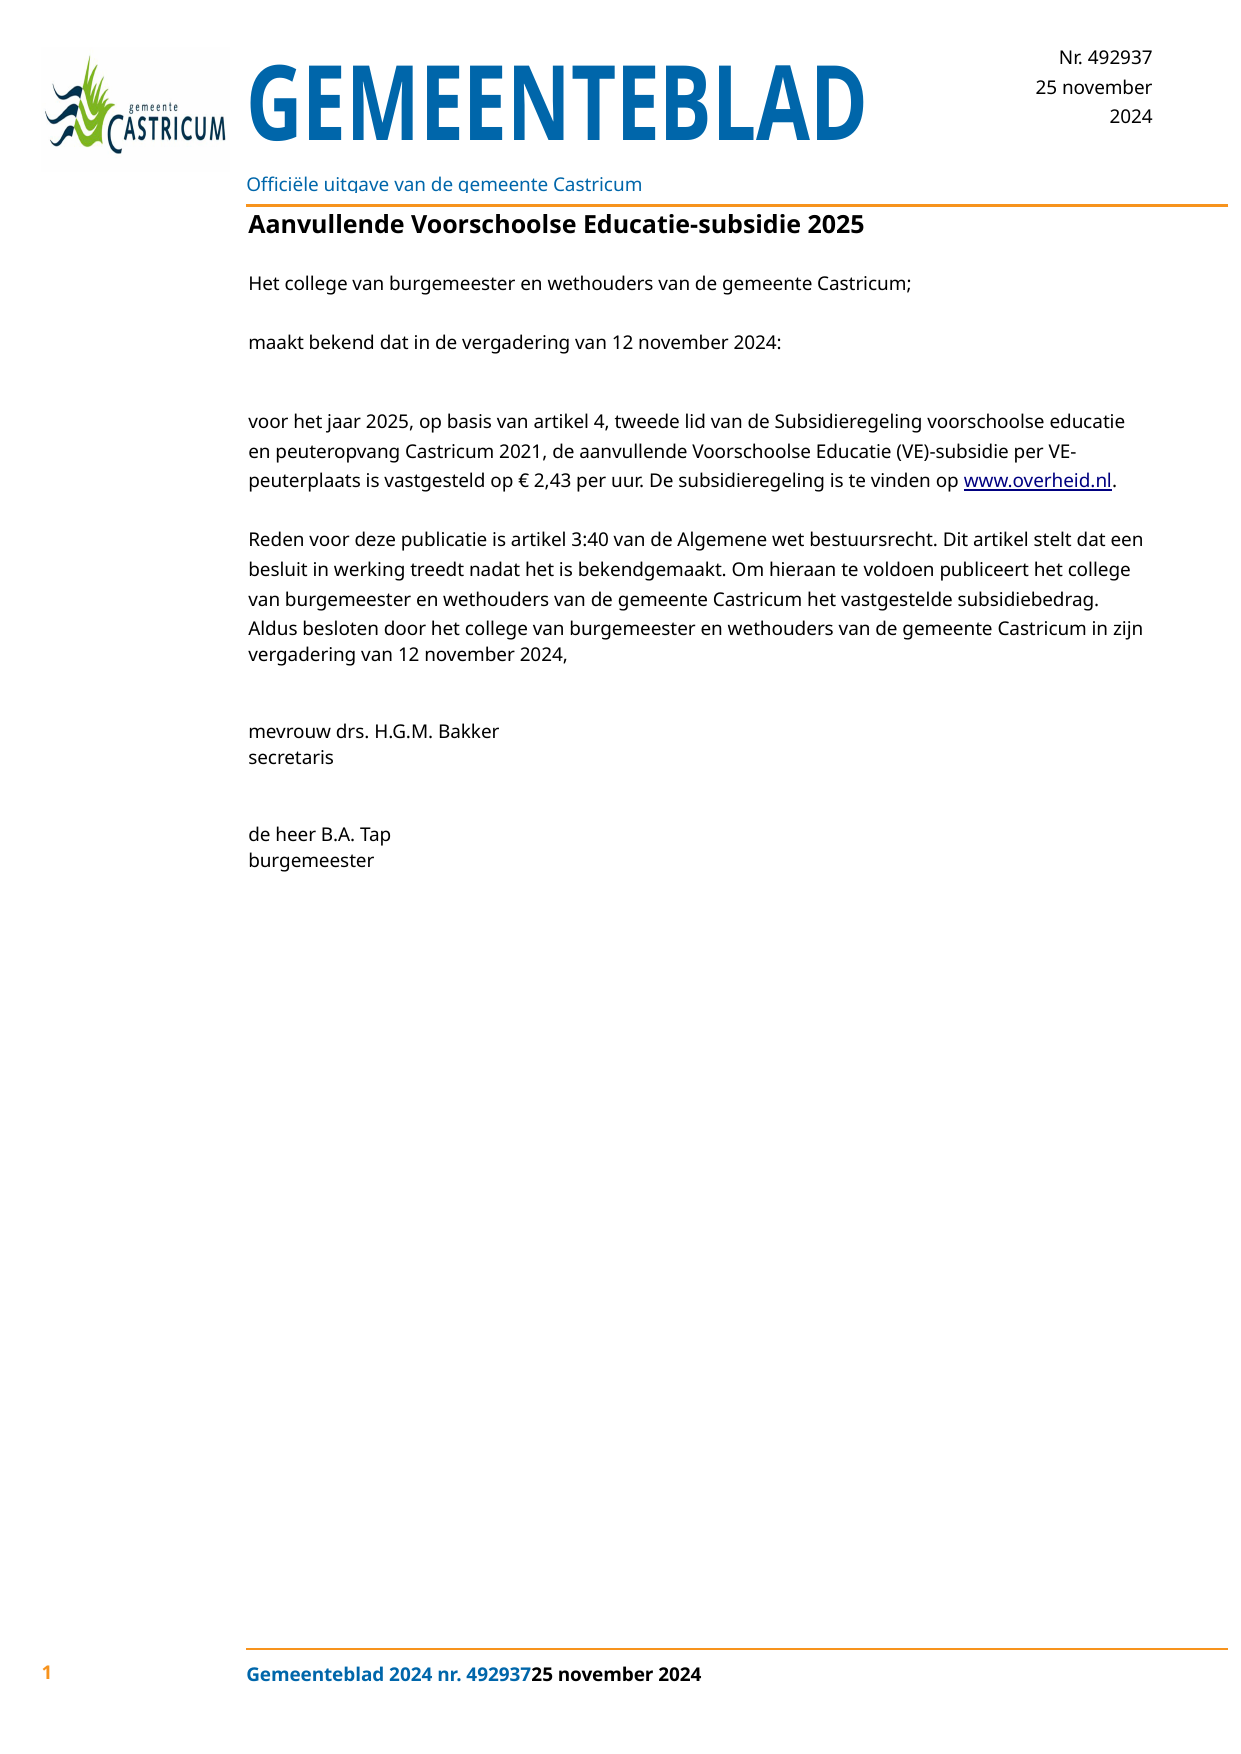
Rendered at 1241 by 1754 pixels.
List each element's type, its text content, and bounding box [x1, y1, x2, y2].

text Aldus besloten door het college van burgemeester en wethouders van de gemeente Castricum in zijn vergadering van 12 november 2024, [248, 615, 1152, 667]
text Reden voor deze publicatie is artikel 3:40 van de Algemene wet bestuursrecht. Dit artikel stelt dat een besluit in werking treedt nadat het is bekendgemaakt. Om hieraan te voldoen publiceert het college van burgemeester en wethouders van de gemeente Castricum het vastgestelde subsidiebedrag. [248, 527, 1152, 612]
text Aanvullende Voorschoolse Educatie-subsidie 2025 [248, 207, 1152, 241]
text de heer B.A. Tap [248, 821, 1152, 847]
text maakt bekend dat in de vergadering van 12 november 2024: [248, 329, 1152, 355]
text voor het jaar 2025, op basis van artikel 4, tweede lid van de Subsidieregeling voorschoolse educatie en peuteropvang Castricum 2021, de aanvullende Voorschoolse Educatie (VE)-subsidie per VE-peuterplaats is vastgesteld op € 2,43 per uur. De subsidieregeling is te vinden op www.overheid.nl. [248, 408, 1152, 493]
text secretaris [248, 744, 1152, 770]
text burgemeester [248, 847, 1152, 873]
picture [41, 47, 231, 172]
text mevrouw drs. H.G.M. Bakker [248, 718, 1152, 744]
text Het college van burgemeester en wethouders van de gemeente Castricum; [248, 270, 1152, 296]
